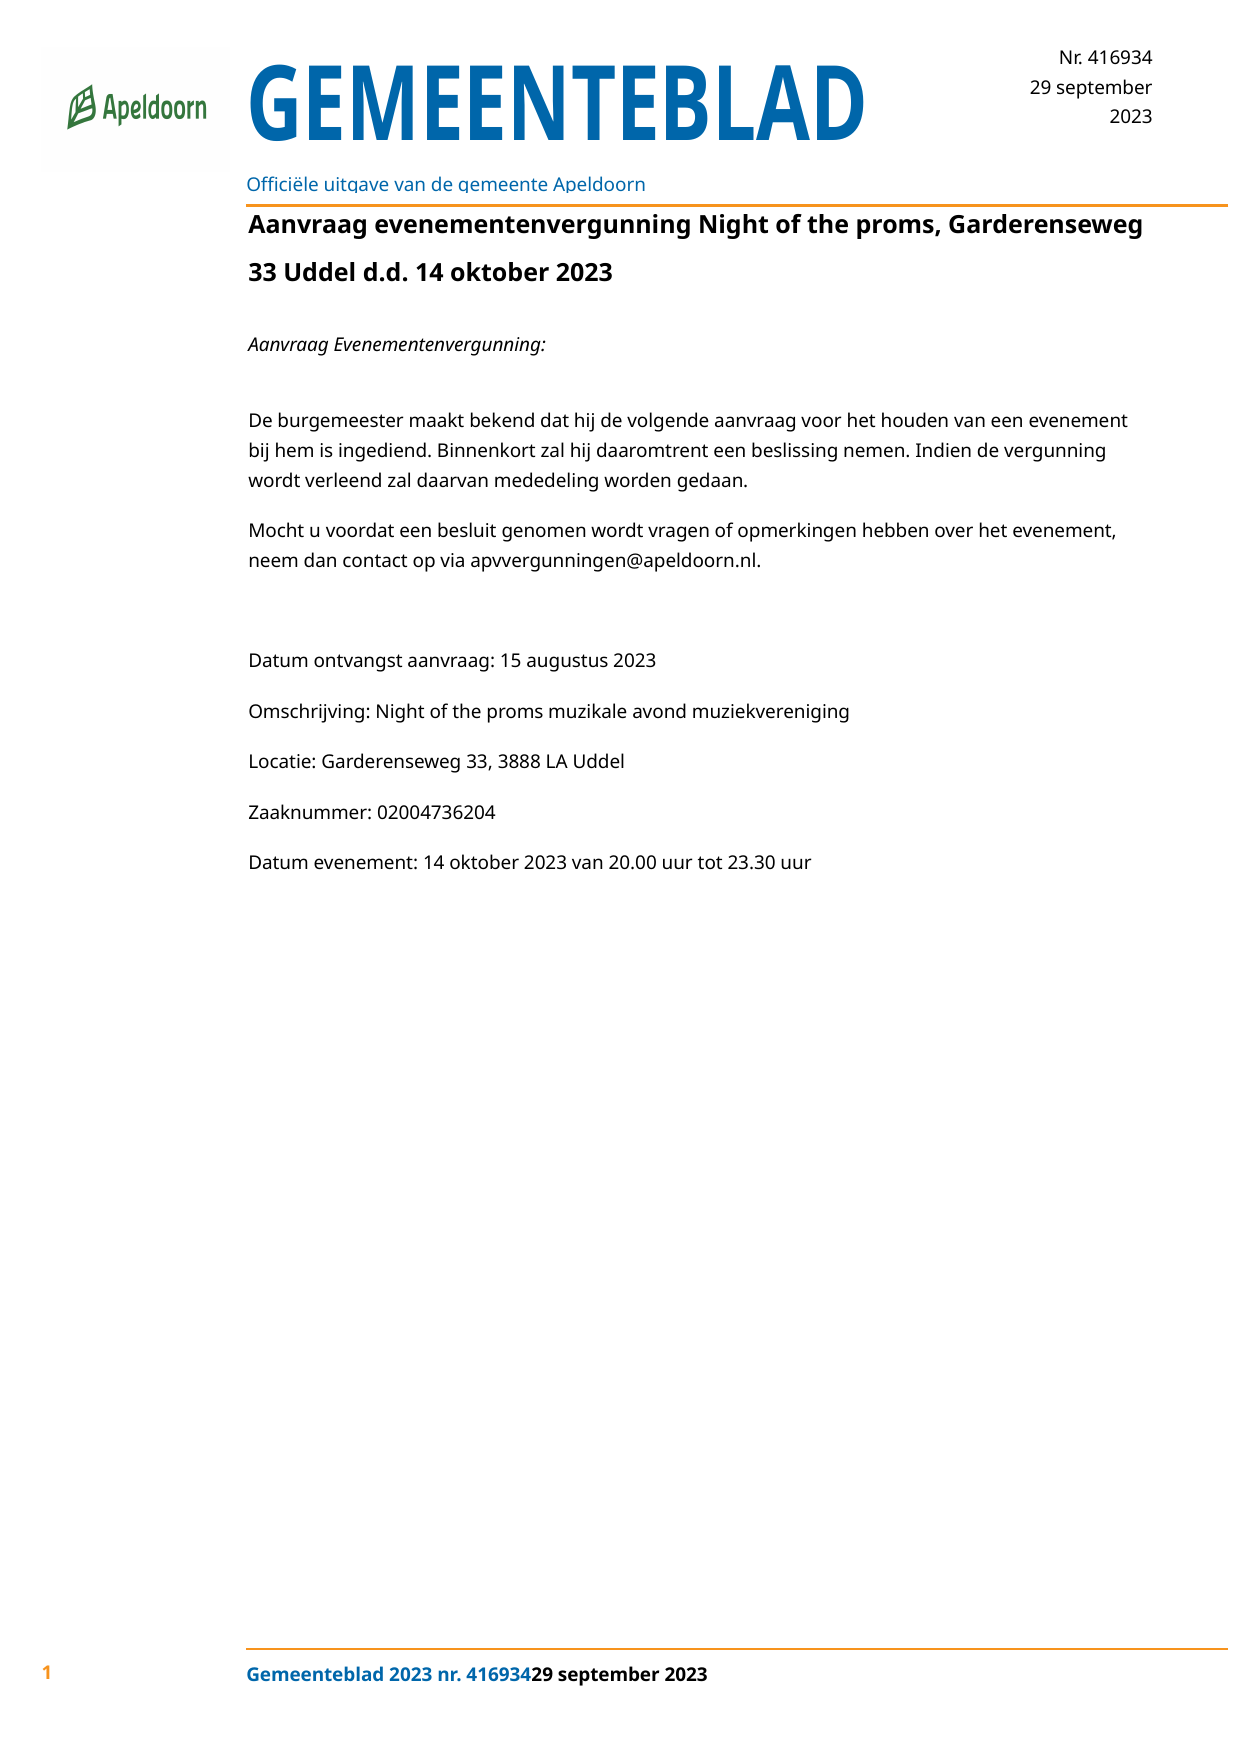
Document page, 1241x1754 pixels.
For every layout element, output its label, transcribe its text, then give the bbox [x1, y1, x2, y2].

text Aanvraag Evenementenvergunning: [248, 331, 1152, 357]
text Datum ontvangst aanvraag: 15 augustus 2023 [248, 648, 1152, 673]
text Omschrijving: Night of the proms muzikale avond muziekvereniging [248, 698, 1152, 724]
text Locatie: Garderenseweg 33, 3888 LA Uddel [248, 748, 1152, 774]
text Aanvraag evenementenvergunning Night of the proms, Garderenseweg 33 Uddel d.d. 14 oktober 2023 [248, 207, 1152, 288]
text Zaaknummer: 02004736204 [248, 799, 1152, 824]
picture [41, 47, 231, 172]
text De burgemeester maakt bekend dat hij de volgende aanvraag voor het houden van een evenement bij hem is ingediend. Binnenkort zal hij daaromtrent een beslissing nemen. Indien de vergunning wordt verleend zal daarvan mededeling worden gedaan. [248, 408, 1152, 492]
text Mocht u voordat een besluit genomen wordt vragen of opmerkingen hebben over het evenement, neem dan contact op via apvvergunningen@apeldoorn.nl. [248, 517, 1152, 572]
text Datum evenement: 14 oktober 2023 van 20.00 uur tot 23.30 uur [248, 849, 1152, 875]
